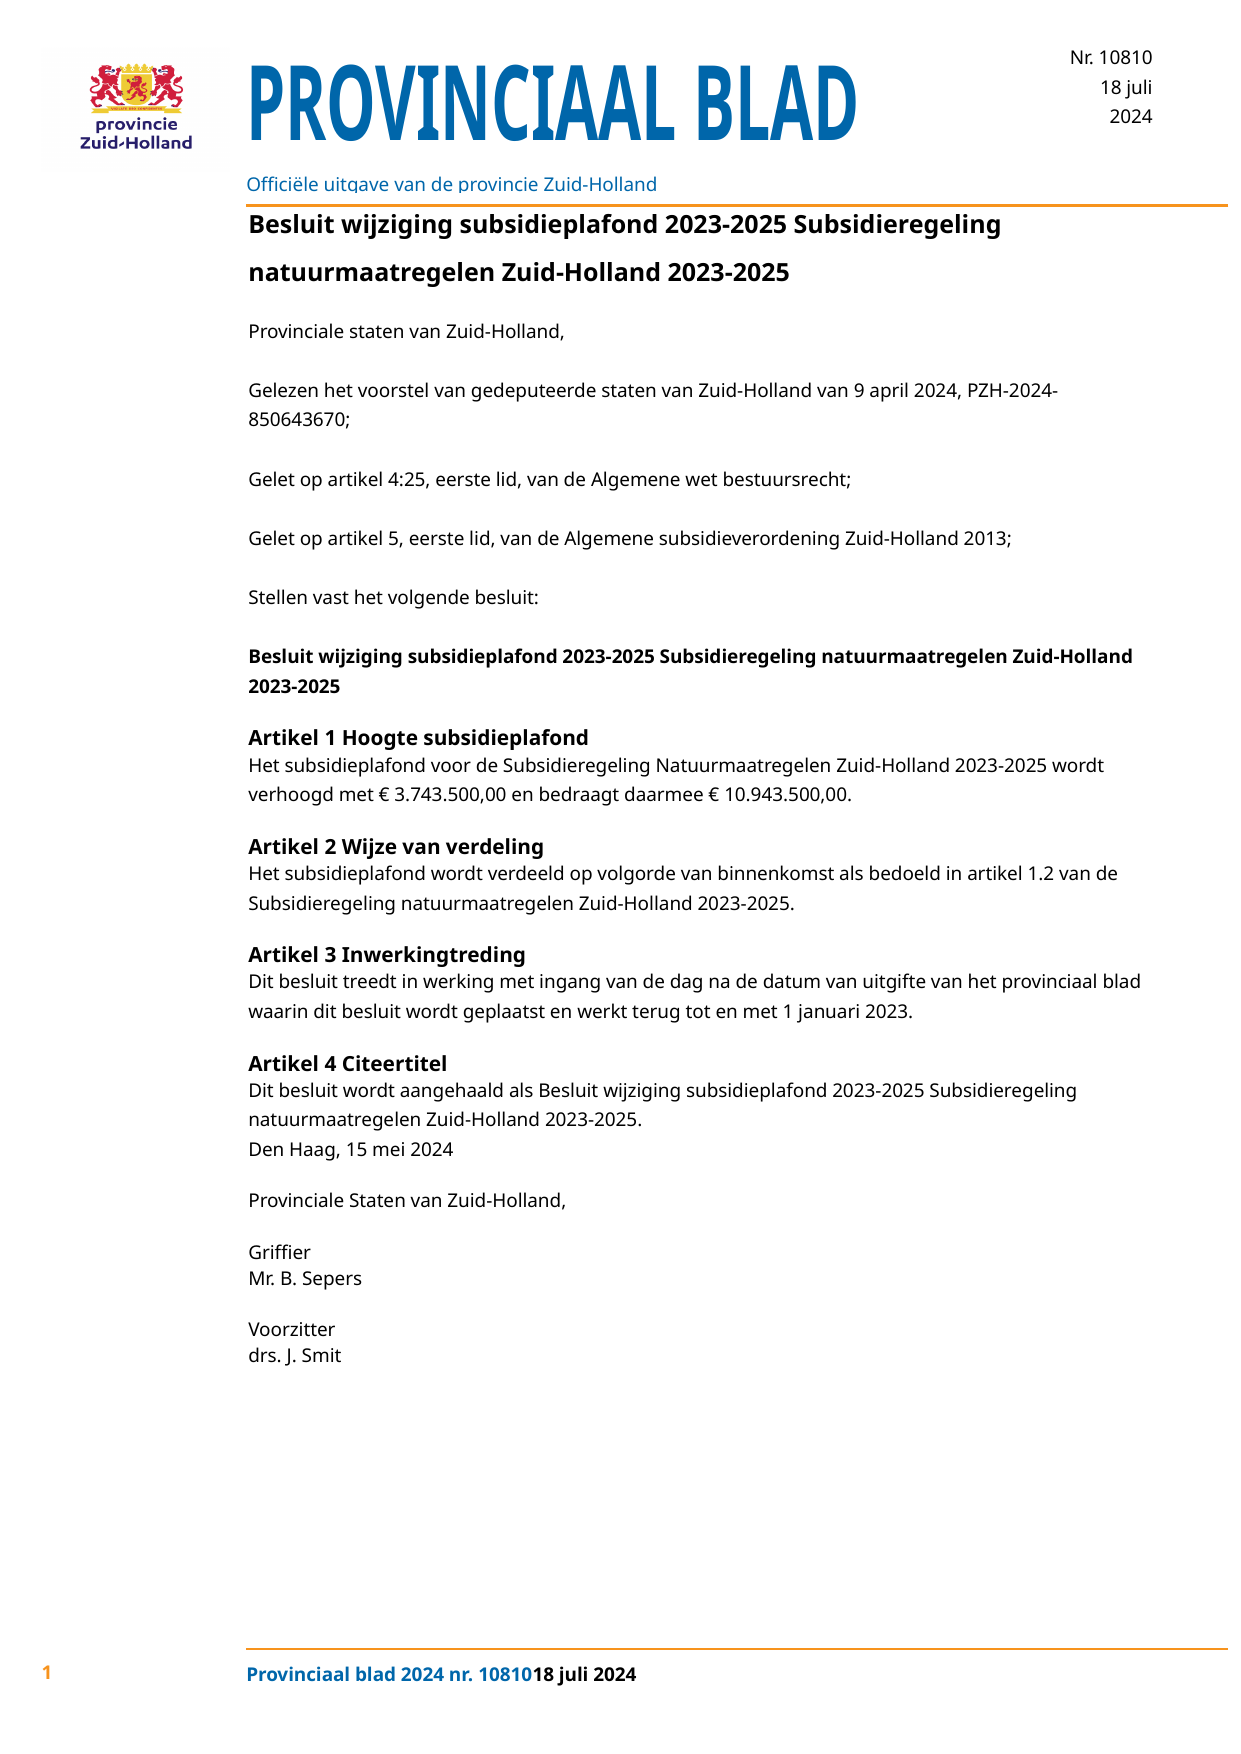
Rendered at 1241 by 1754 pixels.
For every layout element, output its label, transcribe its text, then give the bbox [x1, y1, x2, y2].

text Artikel 2 Wijze van verdeling [248, 832, 1152, 860]
text Besluit wijziging subsidieplafond 2023-2025 Subsidieregeling natuurmaatregelen Zuid-Holland 2023-2025 [248, 207, 1152, 288]
text Dit besluit wordt aangehaald als Besluit wijziging subsidieplafond 2023-2025 Subsidieregeling natuurmaatregelen Zuid-Holland 2023-2025. [248, 1077, 1152, 1132]
text Gelet op artikel 5, eerste lid, van de Algemene subsidieverordening Zuid-Holland 2013; [248, 525, 1152, 551]
text Gelezen het voorstel van gedeputeerde staten van Zuid-Holland van 9 april 2024, PZH-2024-850643670; [248, 377, 1152, 432]
text Provinciale staten van Zuid-Holland, [248, 318, 1152, 344]
text Artikel 4 Citeertitel [248, 1049, 1152, 1077]
text Provinciale Staten van Zuid-Holland, [248, 1188, 1152, 1213]
text Het subsidieplafond wordt verdeeld op volgorde van binnenkomst als bedoeld in artikel 1.2 van de Subsidieregeling natuurmaatregelen Zuid-Holland 2023-2025. [248, 860, 1152, 916]
text drs. J. Smit [248, 1342, 1152, 1368]
text Gelet op artikel 4:25, eerste lid, van de Algemene wet bestuursrecht; [248, 466, 1152, 492]
text Voorzitter [248, 1316, 1152, 1342]
text Artikel 1 Hoogte subsidieplafond [248, 723, 1152, 752]
text Den Haag, 15 mei 2024 [248, 1136, 1152, 1162]
text Artikel 3 Inwerkingtreding [248, 940, 1152, 969]
text Mr. B. Sepers [248, 1265, 1152, 1291]
text Het subsidieplafond voor de Subsidieregeling Natuurmaatregelen Zuid-Holland 2023-2025 wordt verhoogd met € 3.743.500,00 en bedraagt daarmee € 10.943.500,00. [248, 752, 1152, 807]
text Stellen vast het volgende besluit: [248, 584, 1152, 610]
text Dit besluit treedt in werking met ingang van de dag na de datum van uitgifte van het provinciaal blad waarin dit besluit wordt geplaatst en werkt terug tot en met 1 januari 2023. [248, 969, 1152, 1024]
picture [41, 47, 231, 172]
text Besluit wijziging subsidieplafond 2023-2025 Subsidieregeling natuurmaatregelen Zuid-Holland 2023-2025 [248, 643, 1152, 699]
text Griffier [248, 1239, 1152, 1265]
